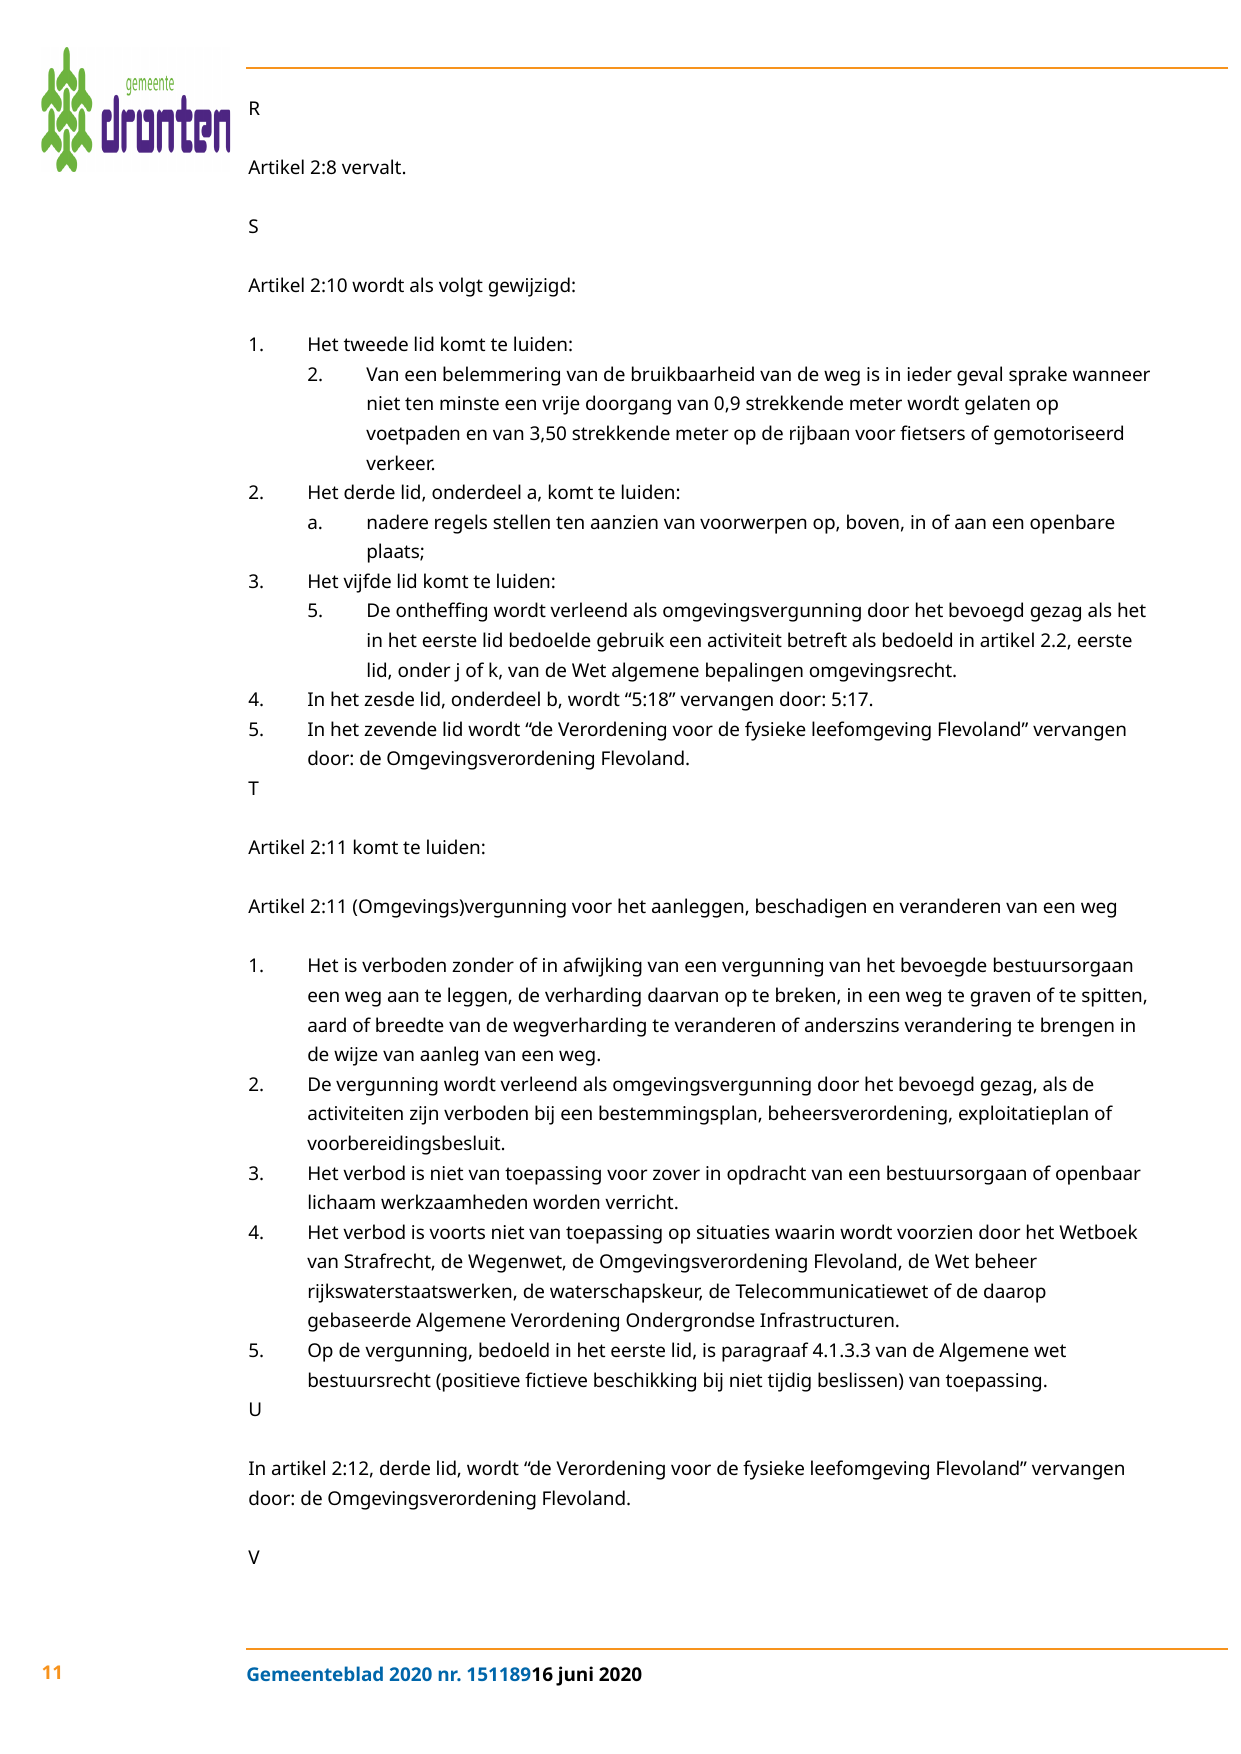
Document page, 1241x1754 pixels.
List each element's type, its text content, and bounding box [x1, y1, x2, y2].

list Het verbod is voorts niet van toepassing op situaties waarin wordt voorzien door het Wetboek van Strafrecht, de Wegenwet, de Omgevingsverordening Flevoland, de Wet beheer rijkswaterstaatswerken, de waterschapskeur, de Telecommunicatiewet of de daarop gebaseerde Algemene Verordening Ondergrondse Infrastructuren. [248, 1219, 1152, 1333]
list nadere regels stellen ten aanzien van voorwerpen op, boven, in of aan een openbare plaats; [307, 509, 1152, 564]
list Het derde lid, onderdeel a, komt te luiden: [248, 479, 1152, 505]
text U [248, 1396, 1152, 1422]
list Het tweede lid komt te luiden: [248, 331, 1152, 357]
list De ontheffing wordt verleend als omgevingsvergunning door het bevoegd gezag als het in het eerste lid bedoelde gebruik een activiteit betreft als bedoeld in artikel 2.2, eerste lid, onder j of k, van de Wet algemene bepalingen omgevingsrecht. [307, 598, 1152, 683]
list In het zesde lid, onderdeel b, wordt “5:18” vervangen door: 5:17. [248, 686, 1152, 712]
text Artikel 2:8 vervalt. [248, 154, 1152, 180]
list In het zevende lid wordt “de Verordening voor de fysieke leefomgeving Flevoland” vervangen door: de Omgevingsverordening Flevoland. [248, 716, 1152, 771]
picture [41, 47, 231, 172]
list Het verbod is niet van toepassing voor zover in opdracht van een bestuursorgaan of openbaar lichaam werkzaamheden worden verricht. [248, 1160, 1152, 1215]
text Artikel 2:11 (Omgevings)vergunning voor het aanleggen, beschadigen en veranderen van een weg [248, 893, 1152, 919]
text Artikel 2:11 komt te luiden: [248, 834, 1152, 860]
list Het vijfde lid komt te luiden: [248, 568, 1152, 594]
list Op de vergunning, bedoeld in het eerste lid, is paragraaf 4.1.3.3 van de Algemene wet bestuursrecht (positieve fictieve beschikking bij niet tijdig beslissen) van toepassing. [248, 1337, 1152, 1393]
text V [248, 1544, 1152, 1570]
text Artikel 2:10 wordt als volgt gewijzigd: [248, 272, 1152, 298]
list Het is verboden zonder of in afwijking van een vergunning van het bevoegde bestuursorgaan een weg aan te leggen, de verharding daarvan op te breken, in een weg te graven of te spitten, aard of breedte van de wegverharding te veranderen of anderszins verandering te brengen in de wijze van aanleg van een weg. [248, 953, 1152, 1067]
list De vergunning wordt verleend als omgevingsvergunning door het bevoegd gezag, als de activiteiten zijn verboden bij een bestemmingsplan, beheersverordening, exploitatieplan of voorbereidingsbesluit. [248, 1071, 1152, 1156]
text T [248, 775, 1152, 801]
text R [248, 95, 1152, 121]
text In artikel 2:12, derde lid, wordt “de Verordening voor de fysieke leefomgeving Flevoland” vervangen door: de Omgevingsverordening Flevoland. [248, 1456, 1152, 1511]
text S [248, 213, 1152, 239]
list Van een belemmering van de bruikbaarheid van de weg is in ieder geval sprake wanneer niet ten minste een vrije doorgang van 0,9 strekkende meter wordt gelaten op voetpaden en van 3,50 strekkende meter op de rijbaan voor fietsers of gemotoriseerd verkeer. [307, 361, 1152, 476]
